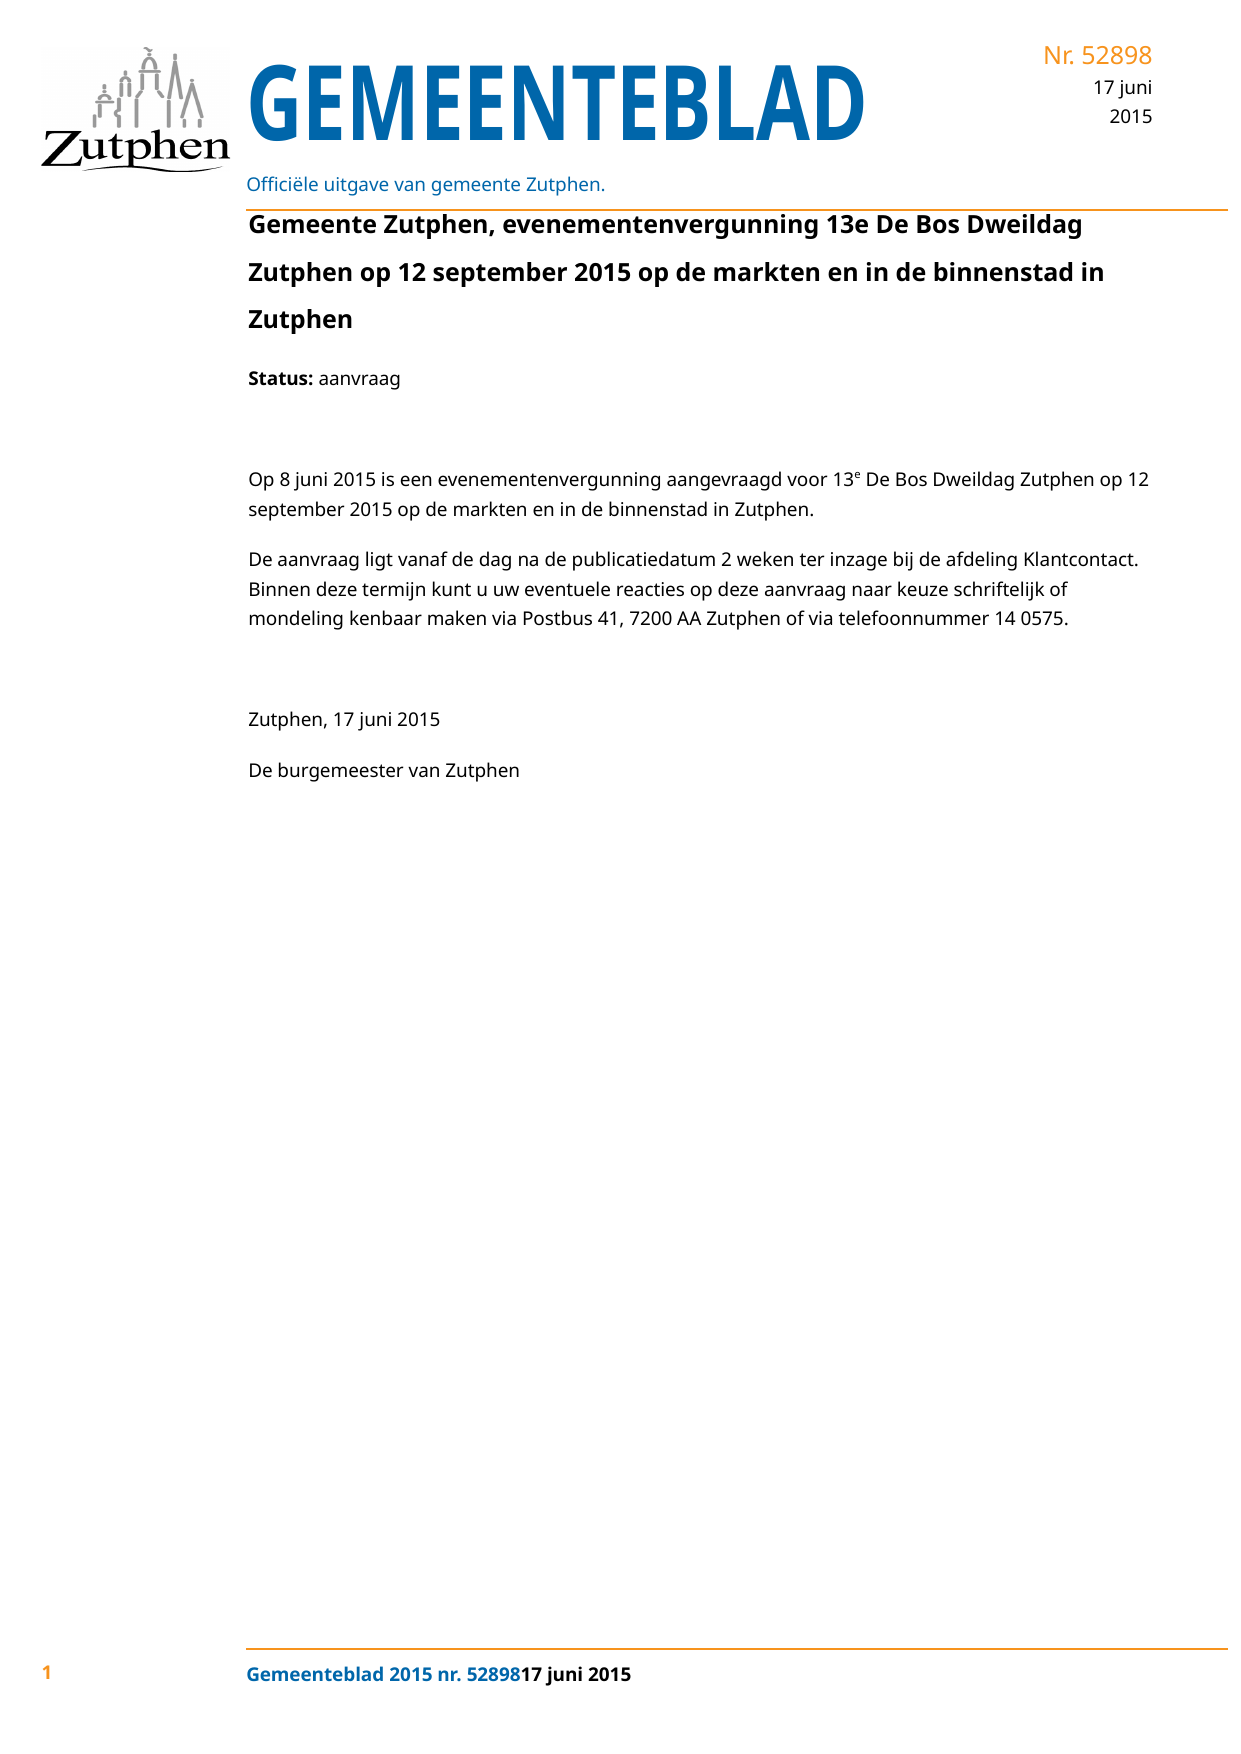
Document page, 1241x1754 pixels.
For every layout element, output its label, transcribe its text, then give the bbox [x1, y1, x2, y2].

text Zutphen, 17 juni 2015 [248, 706, 1152, 732]
text Op 8 juni 2015 is een evenementenvergunning aangevraagd voor 13e De Bos Dweildag Zutphen op 12 september 2015 op de markten en in de binnenstad in Zutphen. [248, 466, 1152, 522]
text De burgemeester van Zutphen [248, 757, 1152, 782]
text De aanvraag ligt vanaf de dag na de publicatiedatum 2 weken ter inzage bij de afdeling Klantcontact. Binnen deze termijn kunt u uw eventuele reacties op deze aanvraag naar keuze schriftelijk of mondeling kenbaar maken via Postbus 41, 7200 AA Zutphen of via telefoonnummer 14 0575. [248, 546, 1152, 631]
picture [41, 47, 231, 172]
text Status: aanvraag [248, 366, 1152, 391]
text Gemeente Zutphen, evenementenvergunning 13e De Bos Dweildag Zutphen op 12 september 2015 op de markten en in de binnenstad in Zutphen [248, 211, 1152, 336]
